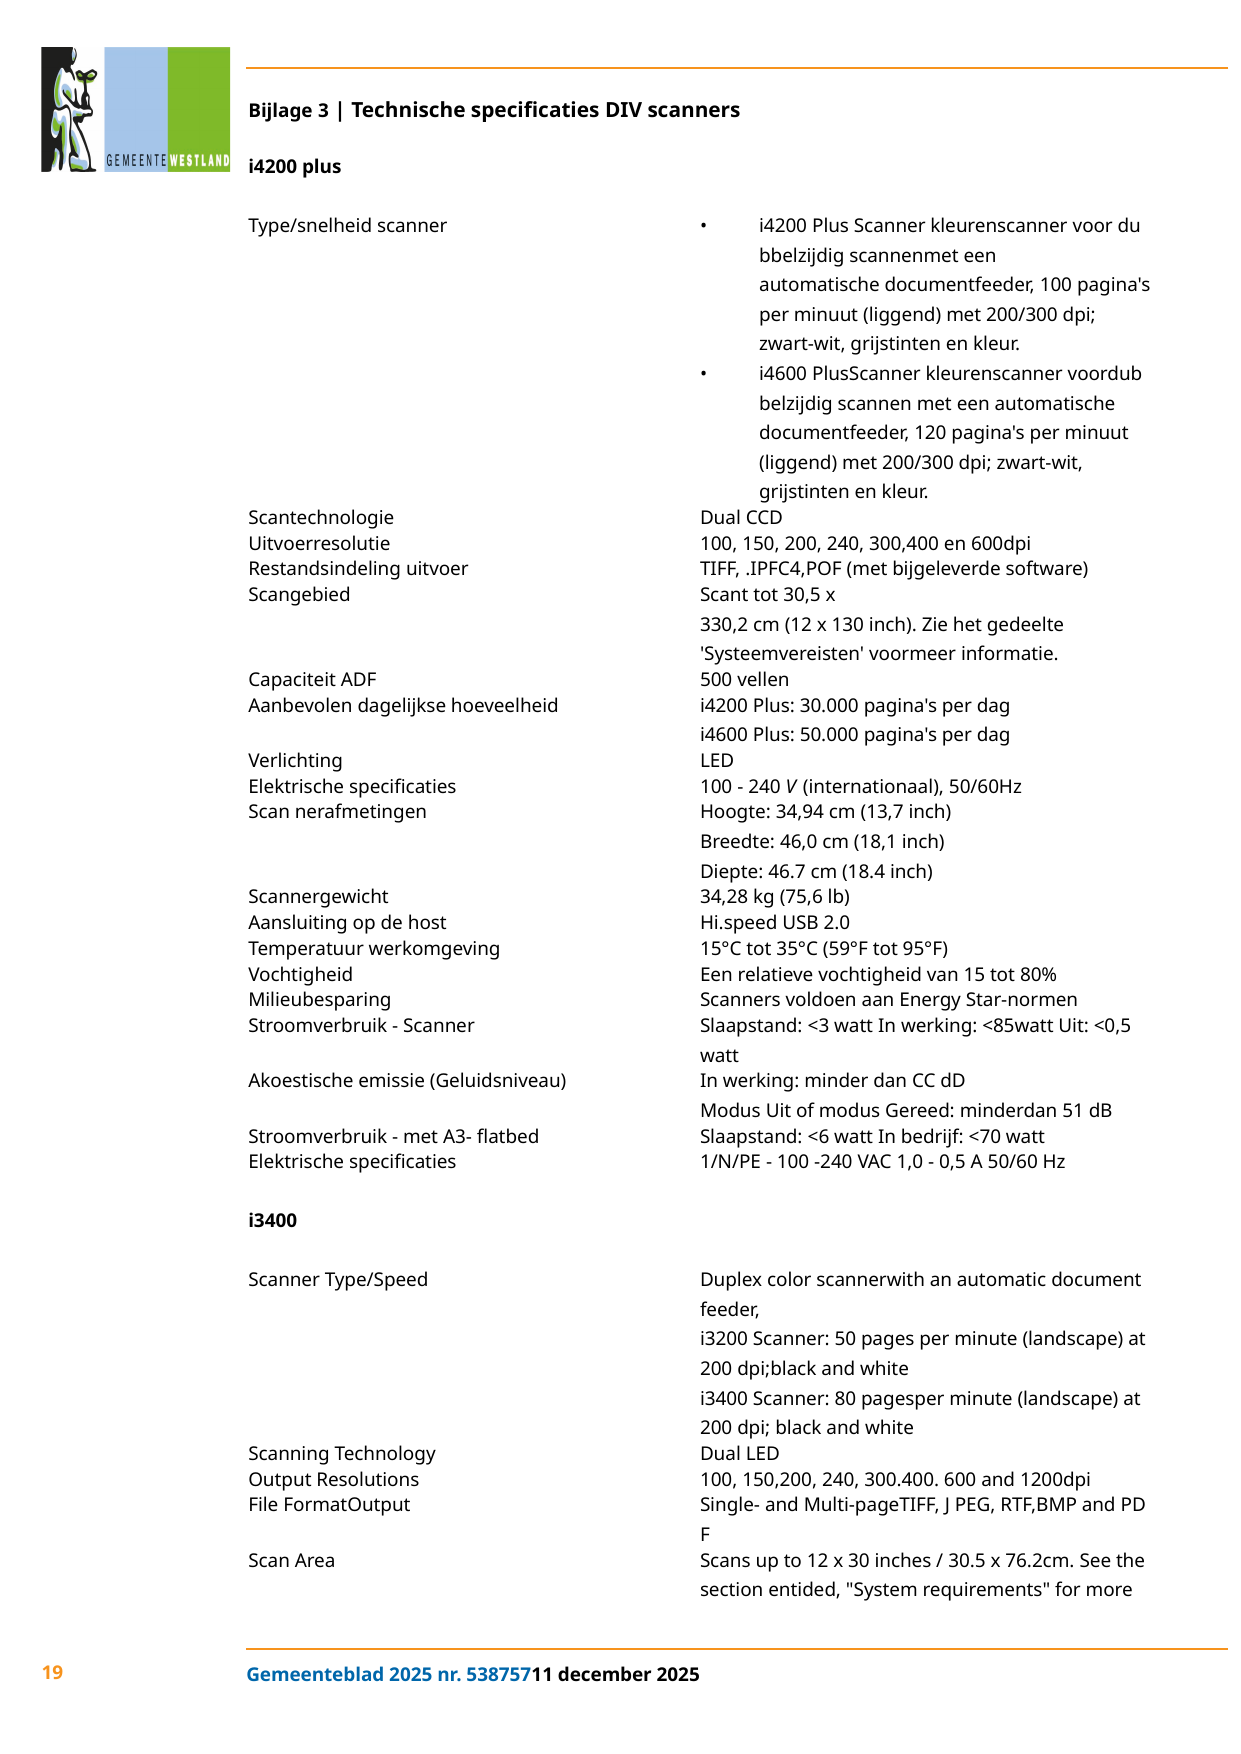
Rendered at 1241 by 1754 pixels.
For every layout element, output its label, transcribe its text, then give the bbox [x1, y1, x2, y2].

table_cell Single- and Multi-pageTIFF, J PEG, RTF,BMP and PDF [700, 1492, 1152, 1547]
table_header Type/snelheid scanner [248, 212, 700, 504]
table_cell Scant tot 30,5 x 330,2 cm (12 x 130 inch). Zie het gedeelte 'Systeemvereisten' voormeer informatie. [700, 581, 1152, 666]
table_cell 34,28 kg (75,6 lb) [700, 884, 1152, 909]
table_cell 15°C tot 35°C (59°F tot 95°F) [700, 935, 1152, 961]
table_cell TIFF, .IPFC4,POF (met bijgeleverde software) [700, 556, 1152, 581]
table_cell Scanners voldoen aan Energy Star-normen [700, 987, 1152, 1012]
table_cell Output Resolutions [248, 1466, 700, 1492]
table_cell Slaapstand: <3 watt In werking: <85watt Uit: <0,5 watt [700, 1012, 1152, 1068]
table_cell 100 - 240 V (internationaal), 50/60Hz [700, 773, 1152, 799]
table_cell Restandsindeling uitvoer [248, 556, 700, 581]
text i3400 [248, 1207, 1152, 1233]
table_cell Uitvoerresolutie [248, 530, 700, 556]
table_cell Scantechnologie [248, 504, 700, 530]
table_header Scanner Type/Speed [248, 1266, 700, 1440]
table_cell Elektrische specificaties [248, 773, 700, 799]
table_cell Scannergewicht [248, 884, 700, 909]
table_cell Elektrische specificaties [248, 1149, 700, 1174]
table_cell Scanning Technology [248, 1440, 700, 1466]
table_cell 1/N/PE - 100 -240 VAC 1,0 - 0,5 A 50/60 Hz [700, 1149, 1152, 1174]
table_header i4200 Plus Scanner kleurenscanner voor dubbelzijdig scannenmet een automatische documentfeeder, 100 pagina's per minuut (liggend) met 200/300 dpi; zwart-wit, grijstinten en kleur. i4600 PlusScanner kleurenscanner voordubbelzijdig scannen met een automatische documentfeeder, 120 pagina's per minuut (liggend) met 200/300 dpi; zwart-wit, grijstinten en kleur. [700, 212, 1152, 504]
table_cell Temperatuur werkomgeving [248, 935, 700, 961]
picture [41, 47, 231, 172]
table_cell Aanbevolen dagelijkse hoeveelheid [248, 692, 700, 747]
table_cell Een relatieve vochtigheid van 15 tot 80% [700, 961, 1152, 987]
table_cell Dual LED [700, 1440, 1152, 1466]
table_cell Aansluiting op de host [248, 909, 700, 935]
table_cell File FormatOutput [248, 1492, 700, 1547]
table_cell Scangebied [248, 581, 700, 666]
table_cell 100, 150,200, 240, 300.400. 600 and 1200dpi [700, 1466, 1152, 1492]
table_cell Capaciteit ADF [248, 666, 700, 692]
table_cell Scan Area [248, 1547, 700, 1602]
table_cell Hoogte: 34,94 cm (13,7 inch) Breedte: 46,0 cm (18,1 inch) Diepte: 46.7 cm (18.4 inch) [700, 799, 1152, 884]
table_cell Akoestische emissie (Geluidsniveau) [248, 1068, 700, 1123]
table_cell Slaapstand: <6 watt In bedrijf: <70 watt [700, 1123, 1152, 1149]
table_cell 500 vellen [700, 666, 1152, 692]
table_cell Hi.speed USB 2.0 [700, 909, 1152, 935]
table_cell LED [700, 747, 1152, 773]
table_header Duplex color scannerwith an automatic document feeder, i3200 Scanner: 50 pages per minute (landscape) at 200 dpi;black and white i3400 Scanner: 80 pagesper minute (landscape) at 200 dpi; black and white [700, 1266, 1152, 1440]
table_cell Stroomverbruik - Scanner [248, 1012, 700, 1068]
table_cell Scans up to 12 x 30 inches / 30.5 x 76.2cm. See the section entided, "System requirements" for more [700, 1547, 1152, 1602]
table_cell Stroomverbruik - met A3- flatbed [248, 1123, 700, 1149]
text Bijlage 3 | Technische specificaties DIV scanners [248, 95, 1152, 123]
text i4200 plus [248, 153, 1152, 179]
table_cell Vochtigheid [248, 961, 700, 987]
table_cell Verlichting [248, 747, 700, 773]
table_cell Milieubesparing [248, 987, 700, 1012]
table_cell Scan nerafmetingen [248, 799, 700, 884]
table_cell 100, 150, 200, 240, 300,400 en 600dpi [700, 530, 1152, 556]
table_cell In werking: minder dan CC dD Modus Uit of modus Gereed: minderdan 51 dB [700, 1068, 1152, 1123]
table_cell i4200 Plus: 30.000 pagina's per dag i4600 Plus: 50.000 pagina's per dag [700, 692, 1152, 747]
table_cell Dual CCD [700, 504, 1152, 530]
